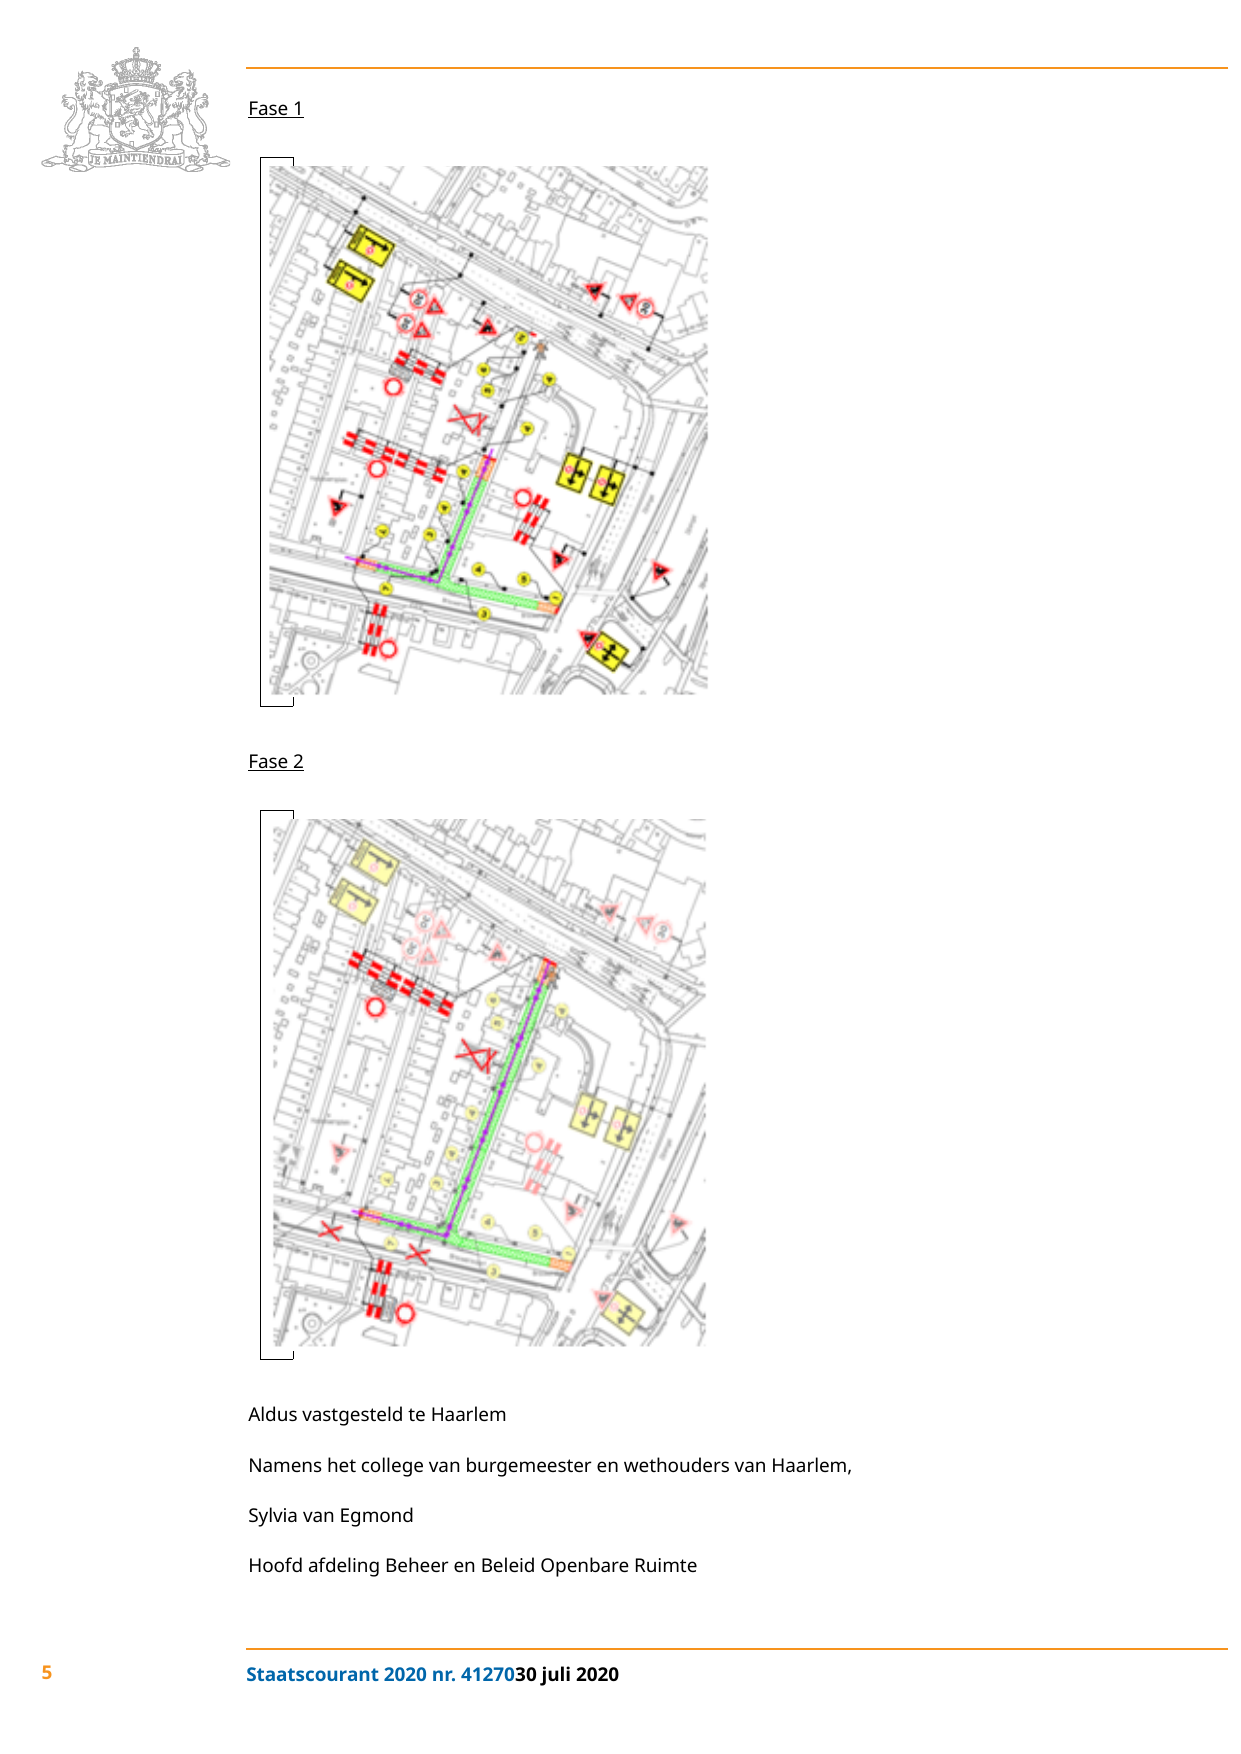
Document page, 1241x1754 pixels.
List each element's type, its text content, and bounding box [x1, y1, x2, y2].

text Fase 1 [248, 95, 1152, 121]
text Namens het college van burgemeester en wethouders van Haarlem, [248, 1452, 1152, 1478]
picture [268, 819, 712, 1351]
text Fase 2 [248, 748, 1152, 774]
text Aldus vastgesteld te Haarlem [248, 1401, 1152, 1427]
text Sylvia van Egmond [248, 1502, 1152, 1528]
text Hoofd afdeling Beheer en Beleid Openbare Ruimte [248, 1553, 1152, 1578]
picture [41, 47, 231, 172]
picture [268, 166, 712, 697]
